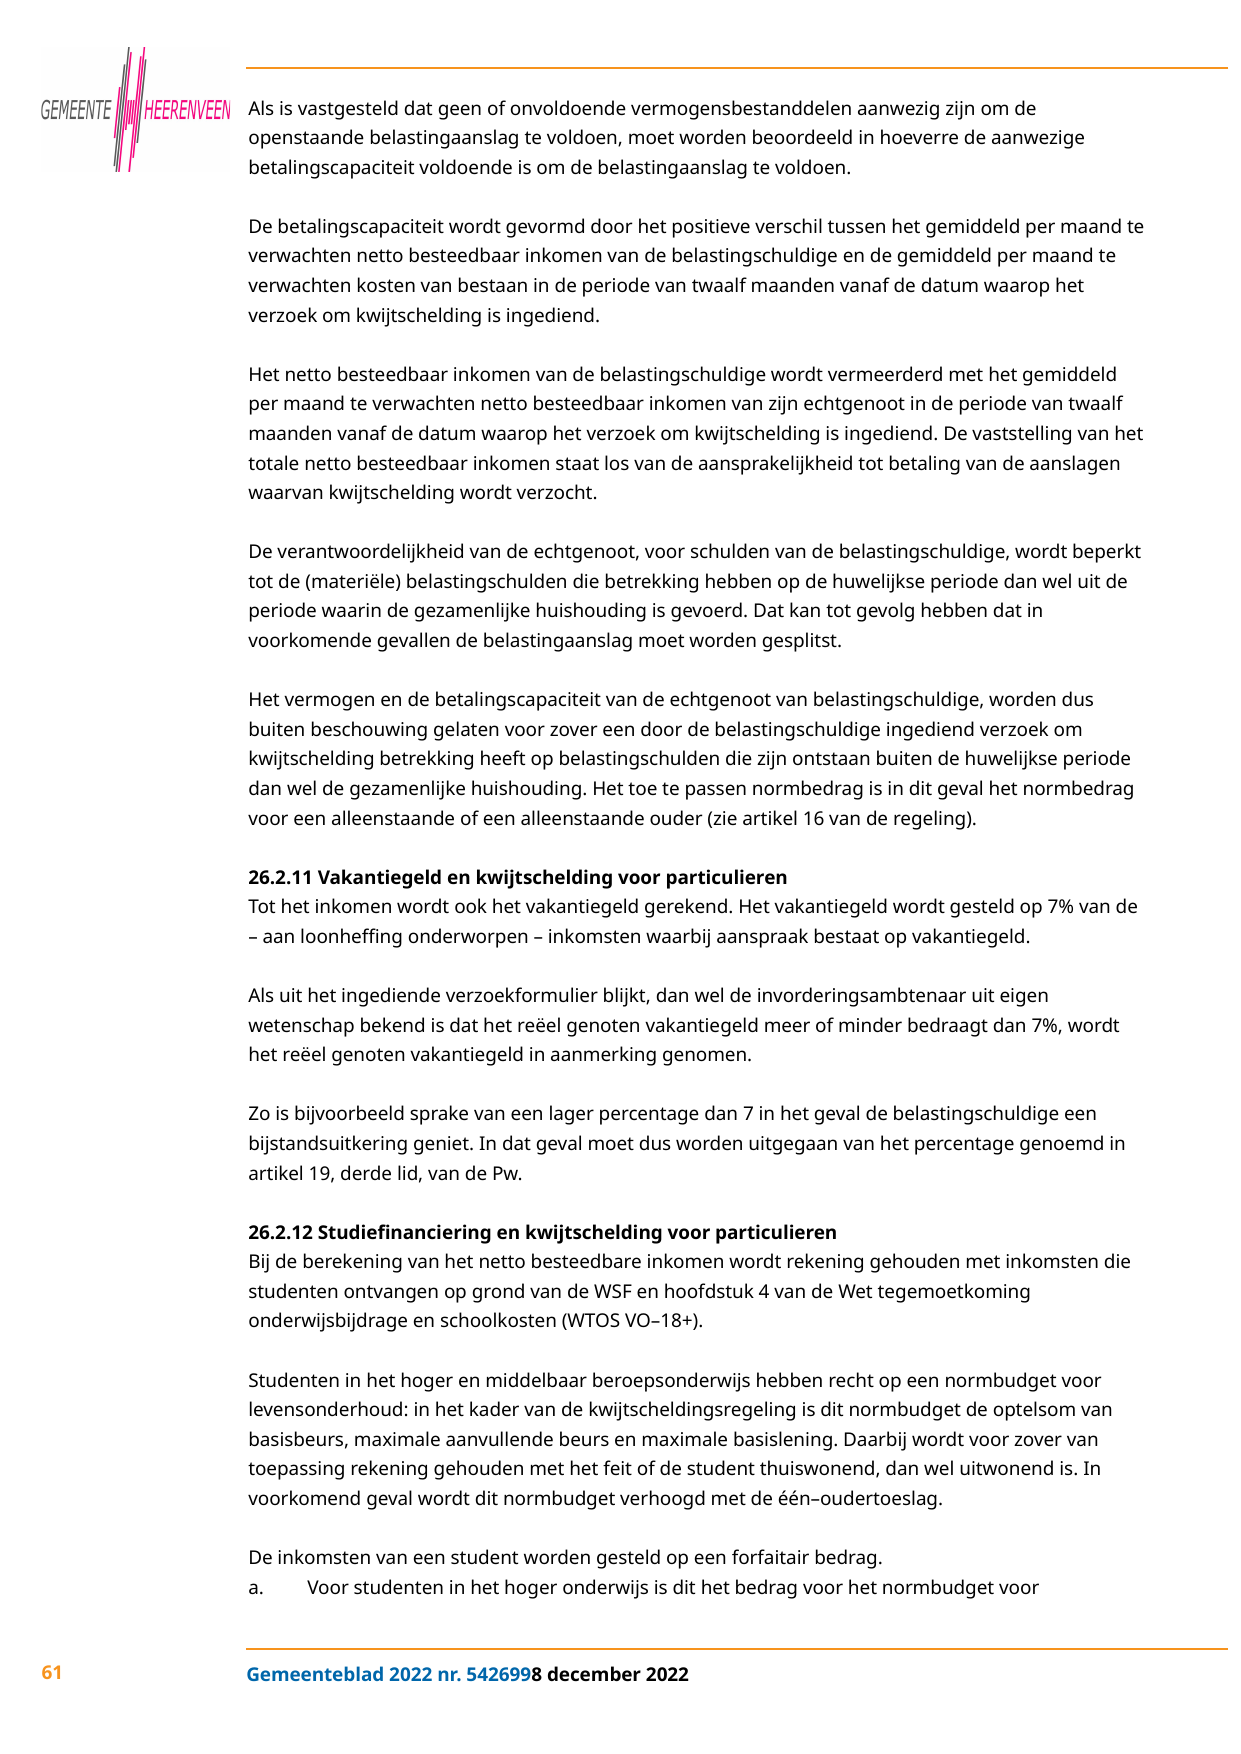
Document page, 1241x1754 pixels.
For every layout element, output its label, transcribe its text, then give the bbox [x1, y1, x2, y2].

text 26.2.12 Studiefinanciering en kwijtschelding voor particulieren [248, 1219, 1152, 1245]
text Bij de berekening van het netto besteedbare inkomen wordt rekening gehouden met inkomsten die studenten ontvangen op grond van de WSF en hoofdstuk 4 van de Wet tegemoetkoming onderwijsbijdrage en schoolkosten (WTOS VO–18+). [248, 1248, 1152, 1333]
text De betalingscapaciteit wordt gevormd door het positieve verschil tussen het gemiddeld per maand te verwachten netto besteedbaar inkomen van de belastingschuldige en de gemiddeld per maand te verwachten kosten van bestaan in de periode van twaalf maanden vanaf de datum waarop het verzoek om kwijtschelding is ingediend. [248, 213, 1152, 328]
text Tot het inkomen wordt ook het vakantiegeld gerekend. Het vakantiegeld wordt gesteld op 7% van de – aan loonheffing onderworpen – inkomsten waarbij aanspraak bestaat op vakantiegeld. [248, 893, 1152, 949]
text De verantwoordelijkheid van de echtgenoot, voor schulden van de belastingschuldige, wordt beperkt tot de (materiële) belastingschulden die betrekking hebben op de huwelijkse periode dan wel uit de periode waarin de gezamenlijke huishouding is gevoerd. Dat kan tot gevolg hebben dat in voorkomende gevallen de belastingaanslag moet worden gesplitst. [248, 538, 1152, 653]
picture [41, 47, 231, 172]
text Het netto besteedbaar inkomen van de belastingschuldige wordt vermeerderd met het gemiddeld per maand te verwachten netto besteedbaar inkomen van zijn echtgenoot in de periode van twaalf maanden vanaf de datum waarop het verzoek om kwijtschelding is ingediend. De vaststelling van het totale netto besteedbaar inkomen staat los van de aansprakelijkheid tot betaling van de aanslagen waarvan kwijtschelding wordt verzocht. [248, 361, 1152, 505]
list Voor studenten in het hoger onderwijs is dit het bedrag voor het normbudget voor [248, 1574, 1152, 1600]
text Studenten in het hoger en middelbaar beroepsonderwijs hebben recht op een normbudget voor levensonderhoud: in het kader van de kwijtscheldingsregeling is dit normbudget de optelsom van basisbeurs, maximale aanvullende beurs en maximale basislening. Daarbij wordt voor zover van toepassing rekening gehouden met het feit of de student thuiswonend, dan wel uitwonend is. In voorkomend geval wordt dit normbudget verhoogd met de één–oudertoeslag. [248, 1367, 1152, 1511]
text De inkomsten van een student worden gesteld op een forfaitair bedrag. [248, 1544, 1152, 1570]
text Als uit het ingediende verzoekformulier blijkt, dan wel de invorderingsambtenaar uit eigen wetenschap bekend is dat het reëel genoten vakantiegeld meer of minder bedraagt dan 7%, wordt het reëel genoten vakantiegeld in aanmerking genomen. [248, 982, 1152, 1067]
text Het vermogen en de betalingscapaciteit van de echtgenoot van belastingschuldige, worden dus buiten beschouwing gelaten voor zover een door de belastingschuldige ingediend verzoek om kwijtschelding betrekking heeft op belastingschulden die zijn ontstaan buiten de huwelijkse periode dan wel de gezamenlijke huishouding. Het toe te passen normbedrag is in dit geval het normbedrag voor een alleenstaande of een alleenstaande ouder (zie artikel 16 van de regeling). [248, 686, 1152, 831]
text Zo is bijvoorbeeld sprake van een lager percentage dan 7 in het geval de belastingschuldige een bijstandsuitkering geniet. In dat geval moet dus worden uitgegaan van het percentage genoemd in artikel 19, derde lid, van de Pw. [248, 1101, 1152, 1186]
text 26.2.11 Vakantiegeld en kwijtschelding voor particulieren [248, 864, 1152, 890]
text Als is vastgesteld dat geen of onvoldoende vermogensbestanddelen aanwezig zijn om de openstaande belastingaanslag te voldoen, moet worden beoordeeld in hoeverre de aanwezige betalingscapaciteit voldoende is om de belastingaanslag te voldoen. [248, 95, 1152, 180]
